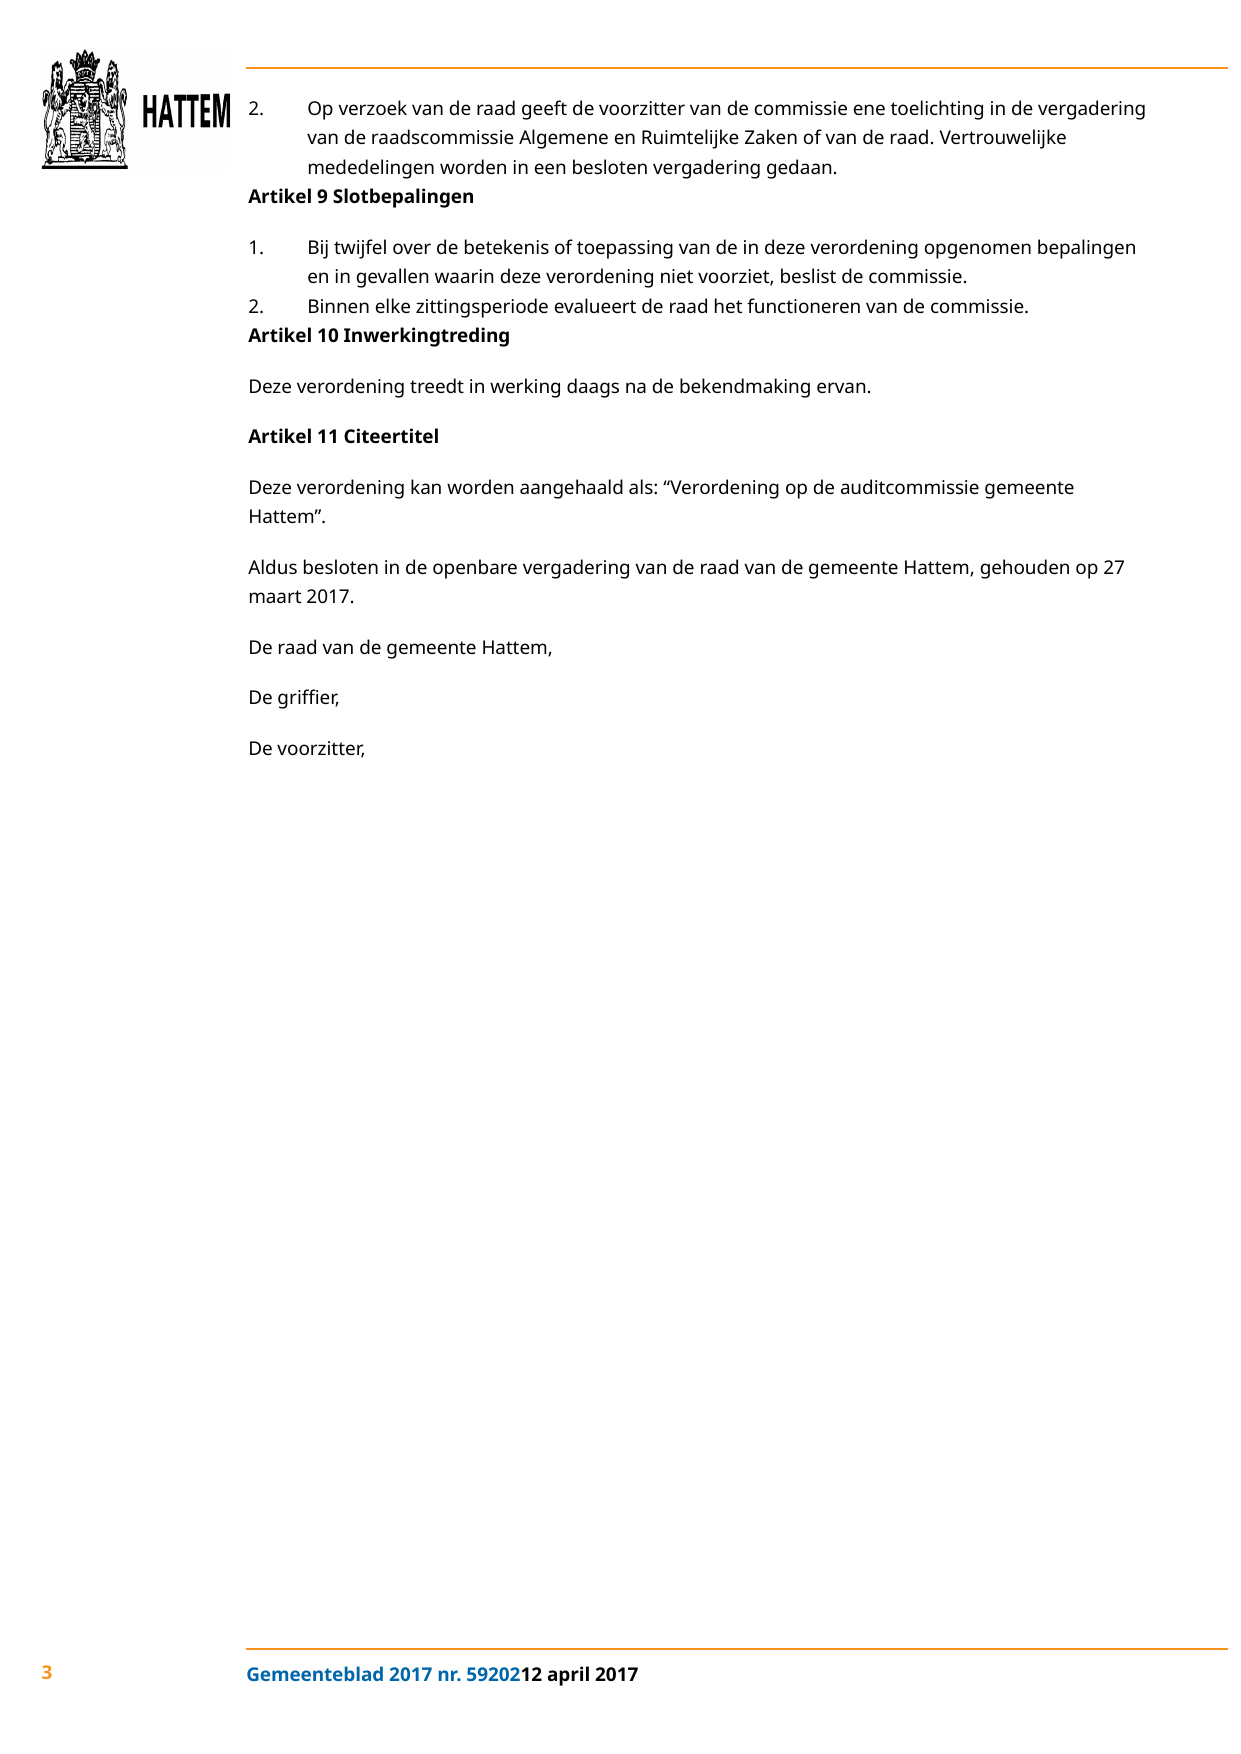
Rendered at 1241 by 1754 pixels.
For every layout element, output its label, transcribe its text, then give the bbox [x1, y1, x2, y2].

list Op verzoek van de raad geeft de voorzitter van de commissie ene toelichting in de vergadering van de raadscommissie Algemene en Ruimtelijke Zaken of van de raad. Vertrouwelijke mededelingen worden in een besloten vergadering gedaan. [248, 95, 1152, 180]
list Binnen elke zittingsperiode evalueert de raad het functioneren van de commissie. [248, 293, 1152, 319]
text De raad van de gemeente Hattem, [248, 634, 1152, 660]
list Bij twijfel over de betekenis of toepassing van de in deze verordening opgenomen bepalingen en in gevallen waarin deze verordening niet voorziet, beslist de commissie. [248, 234, 1152, 289]
text De griffier, [248, 684, 1152, 710]
text Aldus besloten in de openbare vergadering van de raad van de gemeente Hattem, gehouden op 27 maart 2017. [248, 554, 1152, 609]
text De voorzitter, [248, 735, 1152, 761]
picture [41, 47, 231, 172]
text Artikel 9 Slotbepalingen [248, 183, 1152, 209]
text Artikel 10 Inwerkingtreding [248, 323, 1152, 348]
text Artikel 11 Citeertitel [248, 423, 1152, 449]
text Deze verordening kan worden aangehaald als: “Verordening op de auditcommissie gemeente Hattem”. [248, 474, 1152, 529]
text Deze verordening treedt in werking daags na de bekendmaking ervan. [248, 373, 1152, 399]
